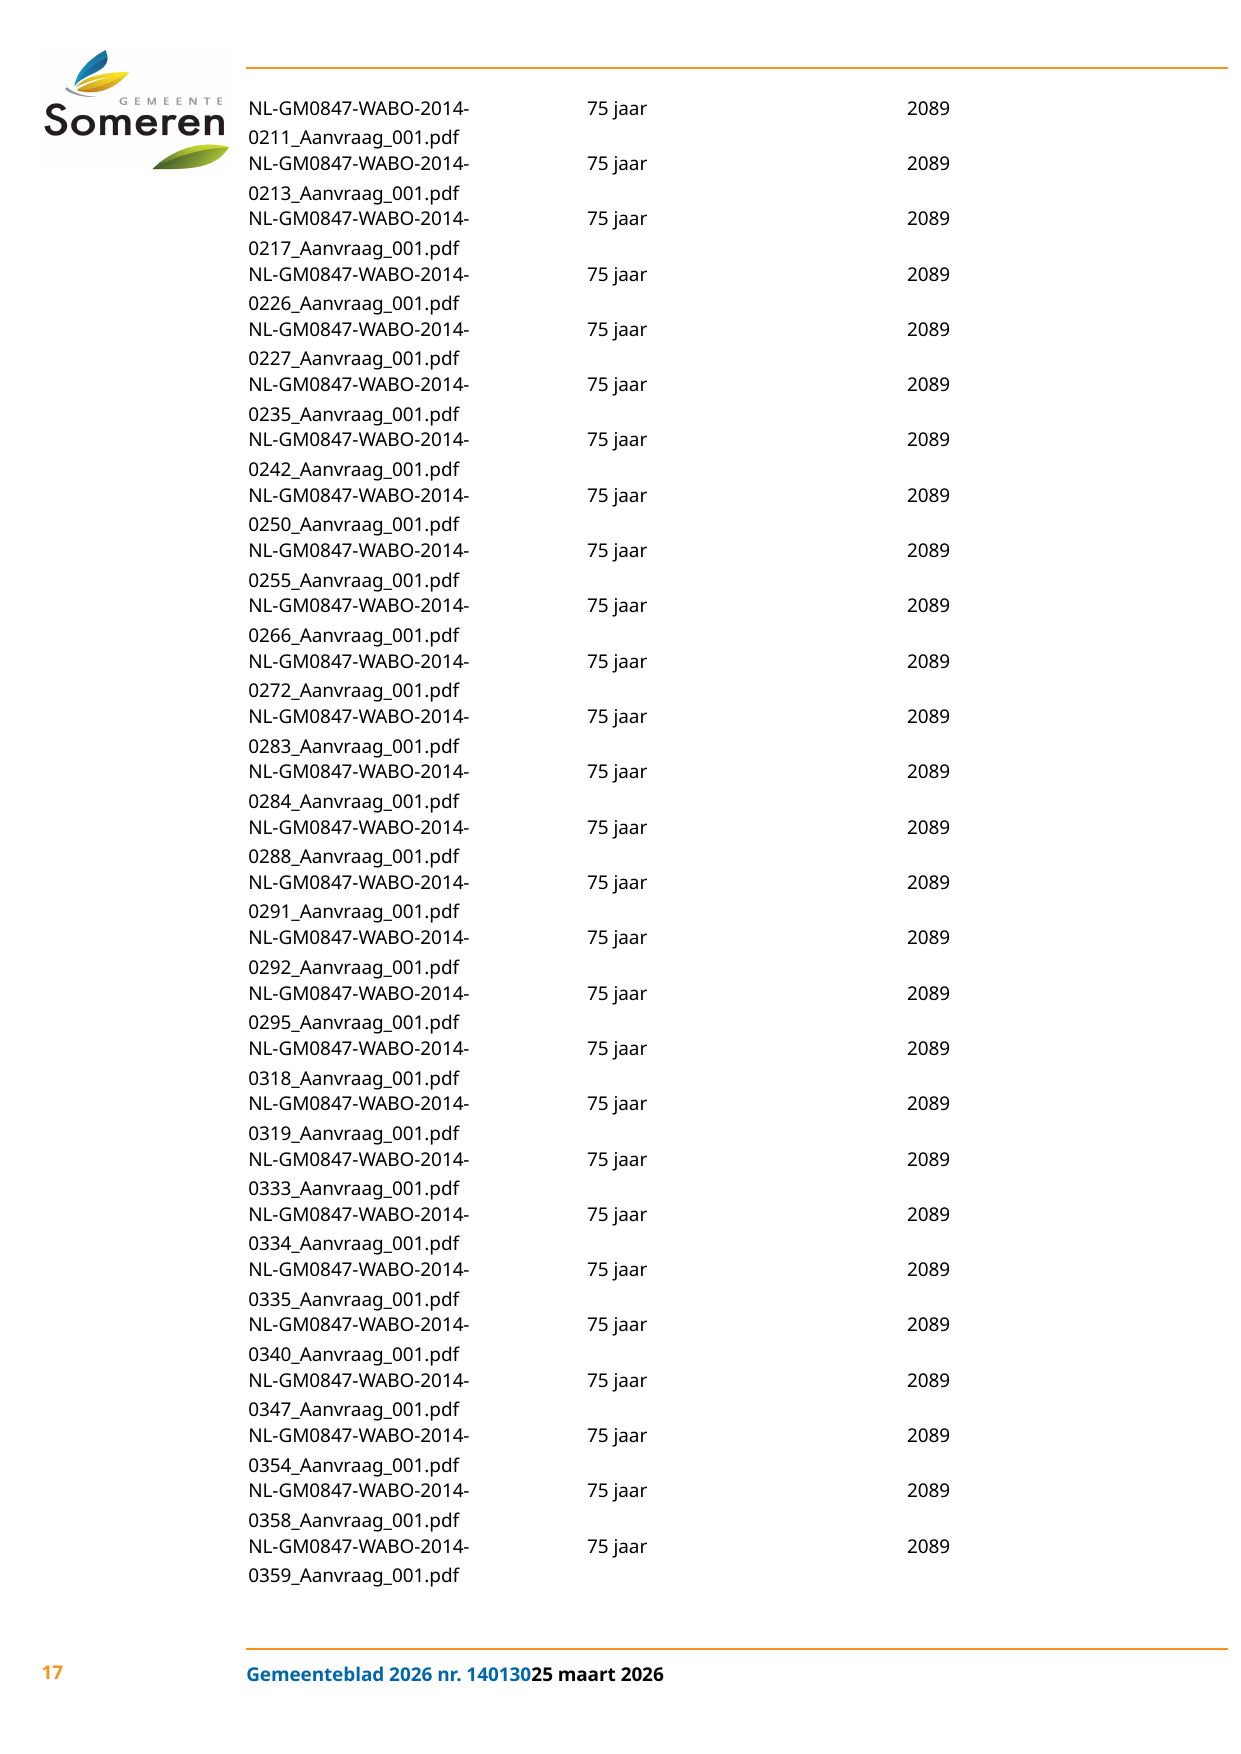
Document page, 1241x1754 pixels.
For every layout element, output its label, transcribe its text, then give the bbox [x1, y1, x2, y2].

table_cell 75 jaar [587, 1478, 907, 1533]
table_cell 75 jaar [587, 703, 907, 758]
table_cell 2089 [907, 371, 1152, 427]
table_cell NL-GM0847-WABO-2014-0235_Aanvraag_001.pdf [248, 371, 587, 427]
table_cell 2089 [907, 869, 1152, 924]
table_cell 75 jaar [587, 95, 907, 150]
table_cell 75 jaar [587, 261, 907, 316]
table_cell 2089 [907, 980, 1152, 1035]
table_cell NL-GM0847-WABO-2014-0335_Aanvraag_001.pdf [248, 1256, 587, 1312]
table_cell 2089 [907, 1256, 1152, 1312]
table_cell NL-GM0847-WABO-2014-0334_Aanvraag_001.pdf [248, 1201, 587, 1256]
table_cell 75 jaar [587, 593, 907, 648]
table_cell 75 jaar [587, 537, 907, 593]
picture [41, 47, 231, 172]
table_cell 75 jaar [587, 648, 907, 703]
table_cell 2089 [907, 1533, 1152, 1588]
table_cell 75 jaar [587, 482, 907, 537]
table_cell 2089 [907, 1201, 1152, 1256]
table_cell 75 jaar [587, 1035, 907, 1090]
table_cell 75 jaar [587, 980, 907, 1035]
table_cell NL-GM0847-WABO-2014-0266_Aanvraag_001.pdf [248, 593, 587, 648]
table_cell 2089 [907, 703, 1152, 758]
table_cell NL-GM0847-WABO-2014-0250_Aanvraag_001.pdf [248, 482, 587, 537]
table_cell 75 jaar [587, 150, 907, 205]
table_cell NL-GM0847-WABO-2014-0283_Aanvraag_001.pdf [248, 703, 587, 758]
table_cell NL-GM0847-WABO-2014-0347_Aanvraag_001.pdf [248, 1367, 587, 1422]
table_cell NL-GM0847-WABO-2014-0288_Aanvraag_001.pdf [248, 814, 587, 869]
table_cell 2089 [907, 1367, 1152, 1422]
table_cell 75 jaar [587, 371, 907, 427]
table_cell NL-GM0847-WABO-2014-0226_Aanvraag_001.pdf [248, 261, 587, 316]
table_cell NL-GM0847-WABO-2014-0272_Aanvraag_001.pdf [248, 648, 587, 703]
table_cell 75 jaar [587, 1422, 907, 1478]
table_cell NL-GM0847-WABO-2014-0333_Aanvraag_001.pdf [248, 1146, 587, 1201]
table_cell NL-GM0847-WABO-2014-0227_Aanvraag_001.pdf [248, 316, 587, 371]
table_cell NL-GM0847-WABO-2014-0211_Aanvraag_001.pdf [248, 95, 587, 150]
table_cell 75 jaar [587, 814, 907, 869]
table_cell 2089 [907, 1478, 1152, 1533]
table_cell 2089 [907, 1035, 1152, 1090]
table_cell 2089 [907, 205, 1152, 261]
table_cell 2089 [907, 1090, 1152, 1146]
table_cell 2089 [907, 925, 1152, 980]
table_cell 2089 [907, 593, 1152, 648]
table_cell 2089 [907, 482, 1152, 537]
table_cell 2089 [907, 1422, 1152, 1478]
table_cell NL-GM0847-WABO-2014-0358_Aanvraag_001.pdf [248, 1478, 587, 1533]
table_cell NL-GM0847-WABO-2014-0354_Aanvraag_001.pdf [248, 1422, 587, 1478]
table_cell 75 jaar [587, 1256, 907, 1312]
table_cell 2089 [907, 1146, 1152, 1201]
table_cell 75 jaar [587, 316, 907, 371]
table_cell NL-GM0847-WABO-2014-0318_Aanvraag_001.pdf [248, 1035, 587, 1090]
table_cell NL-GM0847-WABO-2014-0359_Aanvraag_001.pdf [248, 1533, 587, 1588]
table_cell 2089 [907, 427, 1152, 482]
table_cell 75 jaar [587, 925, 907, 980]
table_cell NL-GM0847-WABO-2014-0242_Aanvraag_001.pdf [248, 427, 587, 482]
table_cell 2089 [907, 316, 1152, 371]
table_cell 2089 [907, 648, 1152, 703]
table_cell NL-GM0847-WABO-2014-0284_Aanvraag_001.pdf [248, 759, 587, 814]
table_cell 2089 [907, 150, 1152, 205]
table_cell 75 jaar [587, 869, 907, 924]
table_cell NL-GM0847-WABO-2014-0295_Aanvraag_001.pdf [248, 980, 587, 1035]
table_cell 2089 [907, 95, 1152, 150]
table_cell 75 jaar [587, 1312, 907, 1367]
table_cell 75 jaar [587, 1090, 907, 1146]
table_cell NL-GM0847-WABO-2014-0217_Aanvraag_001.pdf [248, 205, 587, 261]
table_cell 2089 [907, 537, 1152, 593]
table_cell 2089 [907, 261, 1152, 316]
table_cell NL-GM0847-WABO-2014-0213_Aanvraag_001.pdf [248, 150, 587, 205]
table_cell 75 jaar [587, 759, 907, 814]
table_cell 75 jaar [587, 1533, 907, 1588]
table_cell NL-GM0847-WABO-2014-0292_Aanvraag_001.pdf [248, 925, 587, 980]
table_cell 75 jaar [587, 205, 907, 261]
table_cell 75 jaar [587, 427, 907, 482]
table_cell 75 jaar [587, 1367, 907, 1422]
table_cell 2089 [907, 1312, 1152, 1367]
table_cell 75 jaar [587, 1201, 907, 1256]
table_cell 2089 [907, 759, 1152, 814]
table_cell NL-GM0847-WABO-2014-0255_Aanvraag_001.pdf [248, 537, 587, 593]
table_cell NL-GM0847-WABO-2014-0340_Aanvraag_001.pdf [248, 1312, 587, 1367]
table_cell NL-GM0847-WABO-2014-0319_Aanvraag_001.pdf [248, 1090, 587, 1146]
table_cell 2089 [907, 814, 1152, 869]
table_cell NL-GM0847-WABO-2014-0291_Aanvraag_001.pdf [248, 869, 587, 924]
table_cell 75 jaar [587, 1146, 907, 1201]
